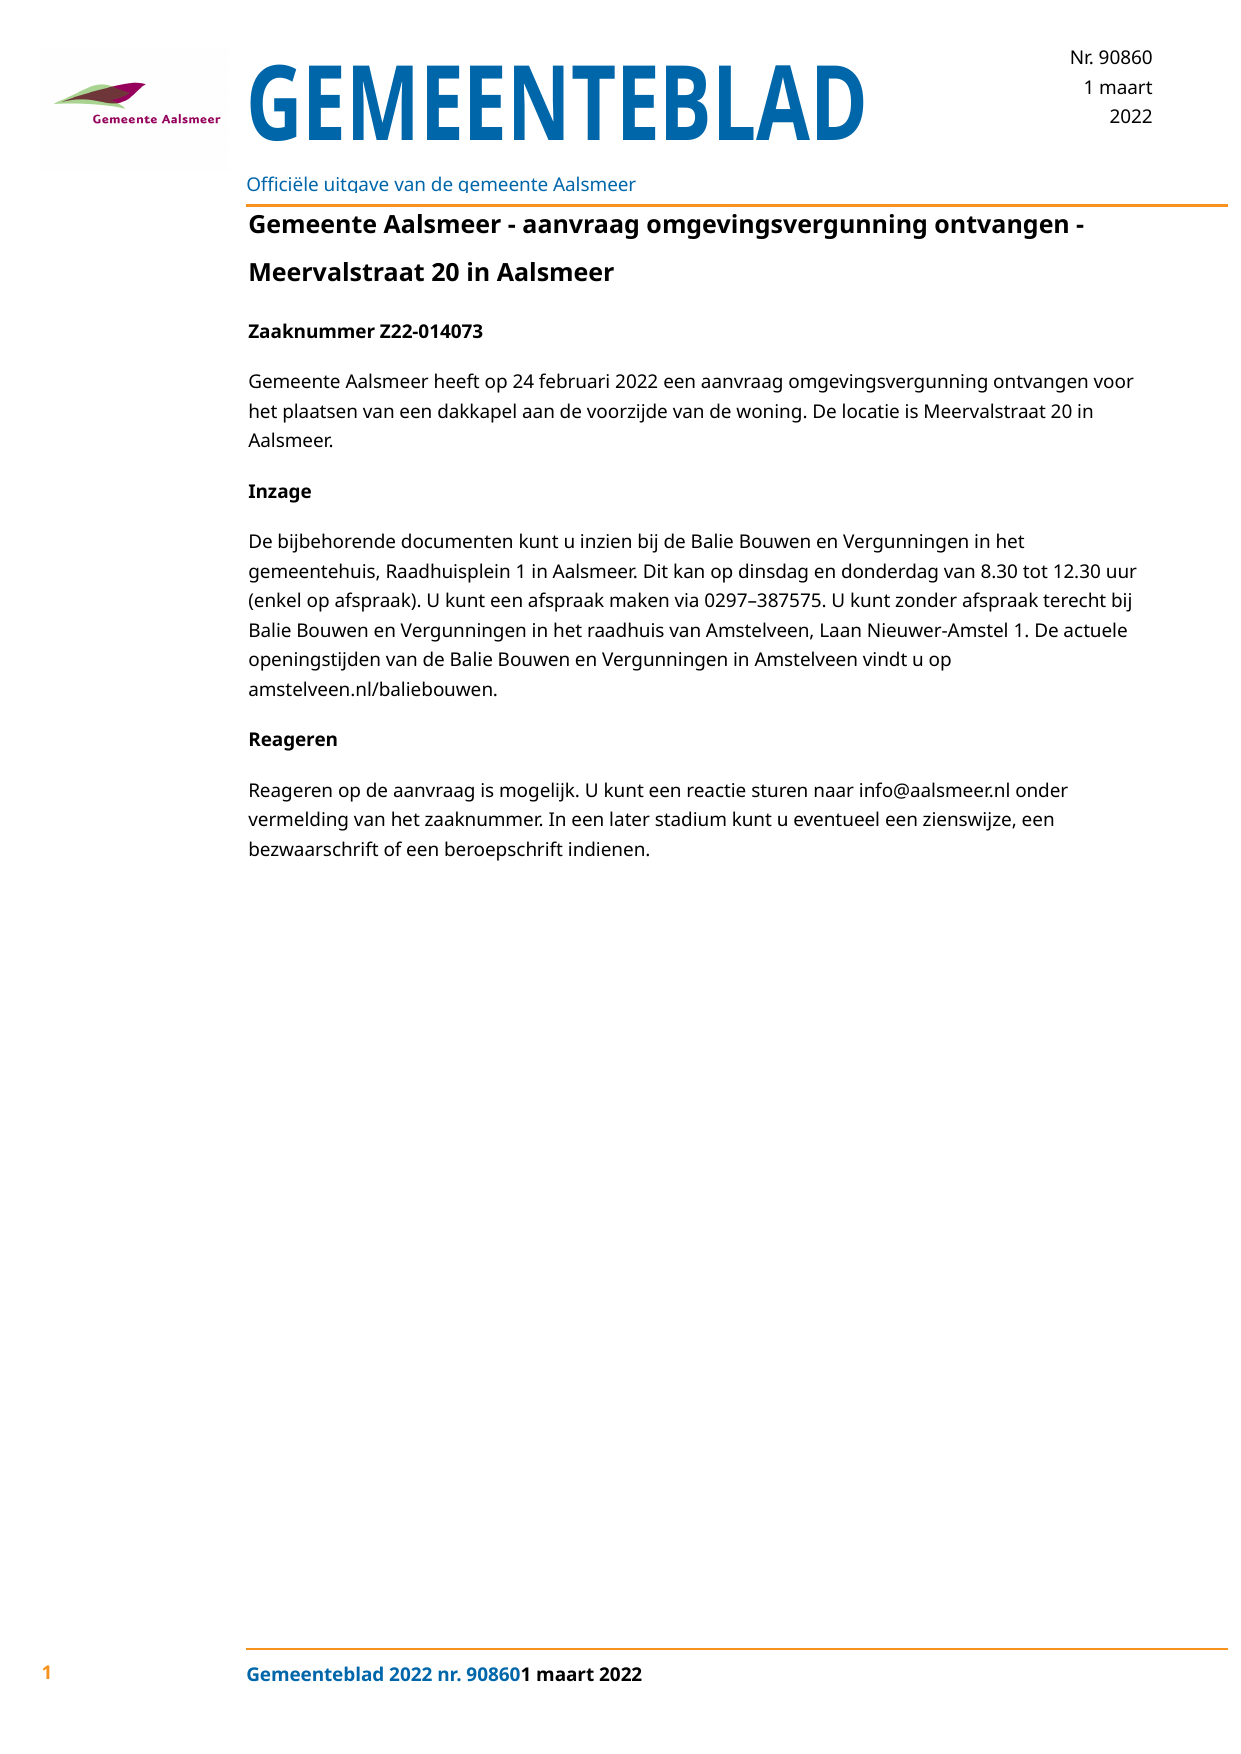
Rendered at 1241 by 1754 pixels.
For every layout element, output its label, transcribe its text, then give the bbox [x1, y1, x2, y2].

text De bijbehorende documenten kunt u inzien bij de Balie Bouwen en Vergunningen in het gemeentehuis, Raadhuisplein 1 in Aalsmeer. Dit kan op dinsdag en donderdag van 8.30 tot 12.30 uur (enkel op afspraak). U kunt een afspraak maken via 0297–387575. U kunt zonder afspraak terecht bij Balie Bouwen en Vergunningen in het raadhuis van Amstelveen, Laan Nieuwer-Amstel 1. De actuele openingstijden van de Balie Bouwen en Vergunningen in Amstelveen vindt u op amstelveen.nl/baliebouwen. [248, 528, 1152, 702]
text Reageren op de aanvraag is mogelijk. U kunt een reactie sturen naar info@aalsmeer.nl onder vermelding van het zaaknummer. In een later stadium kunt u eventueel een zienswijze, een bezwaarschrift of een beroepschrift indienen. [248, 777, 1152, 862]
text Reageren [248, 727, 1152, 752]
text Gemeente Aalsmeer heeft op 24 februari 2022 een aanvraag omgevingsvergunning ontvangen voor het plaatsen van een dakkapel aan de voorzijde van de woning. De locatie is Meervalstraat 20 in Aalsmeer. [248, 368, 1152, 453]
text Zaaknummer Z22-014073 [248, 318, 1152, 344]
text Inzage [248, 478, 1152, 504]
picture [41, 47, 231, 172]
text Gemeente Aalsmeer - aanvraag omgevingsvergunning ontvangen - Meervalstraat 20 in Aalsmeer [248, 207, 1152, 288]
